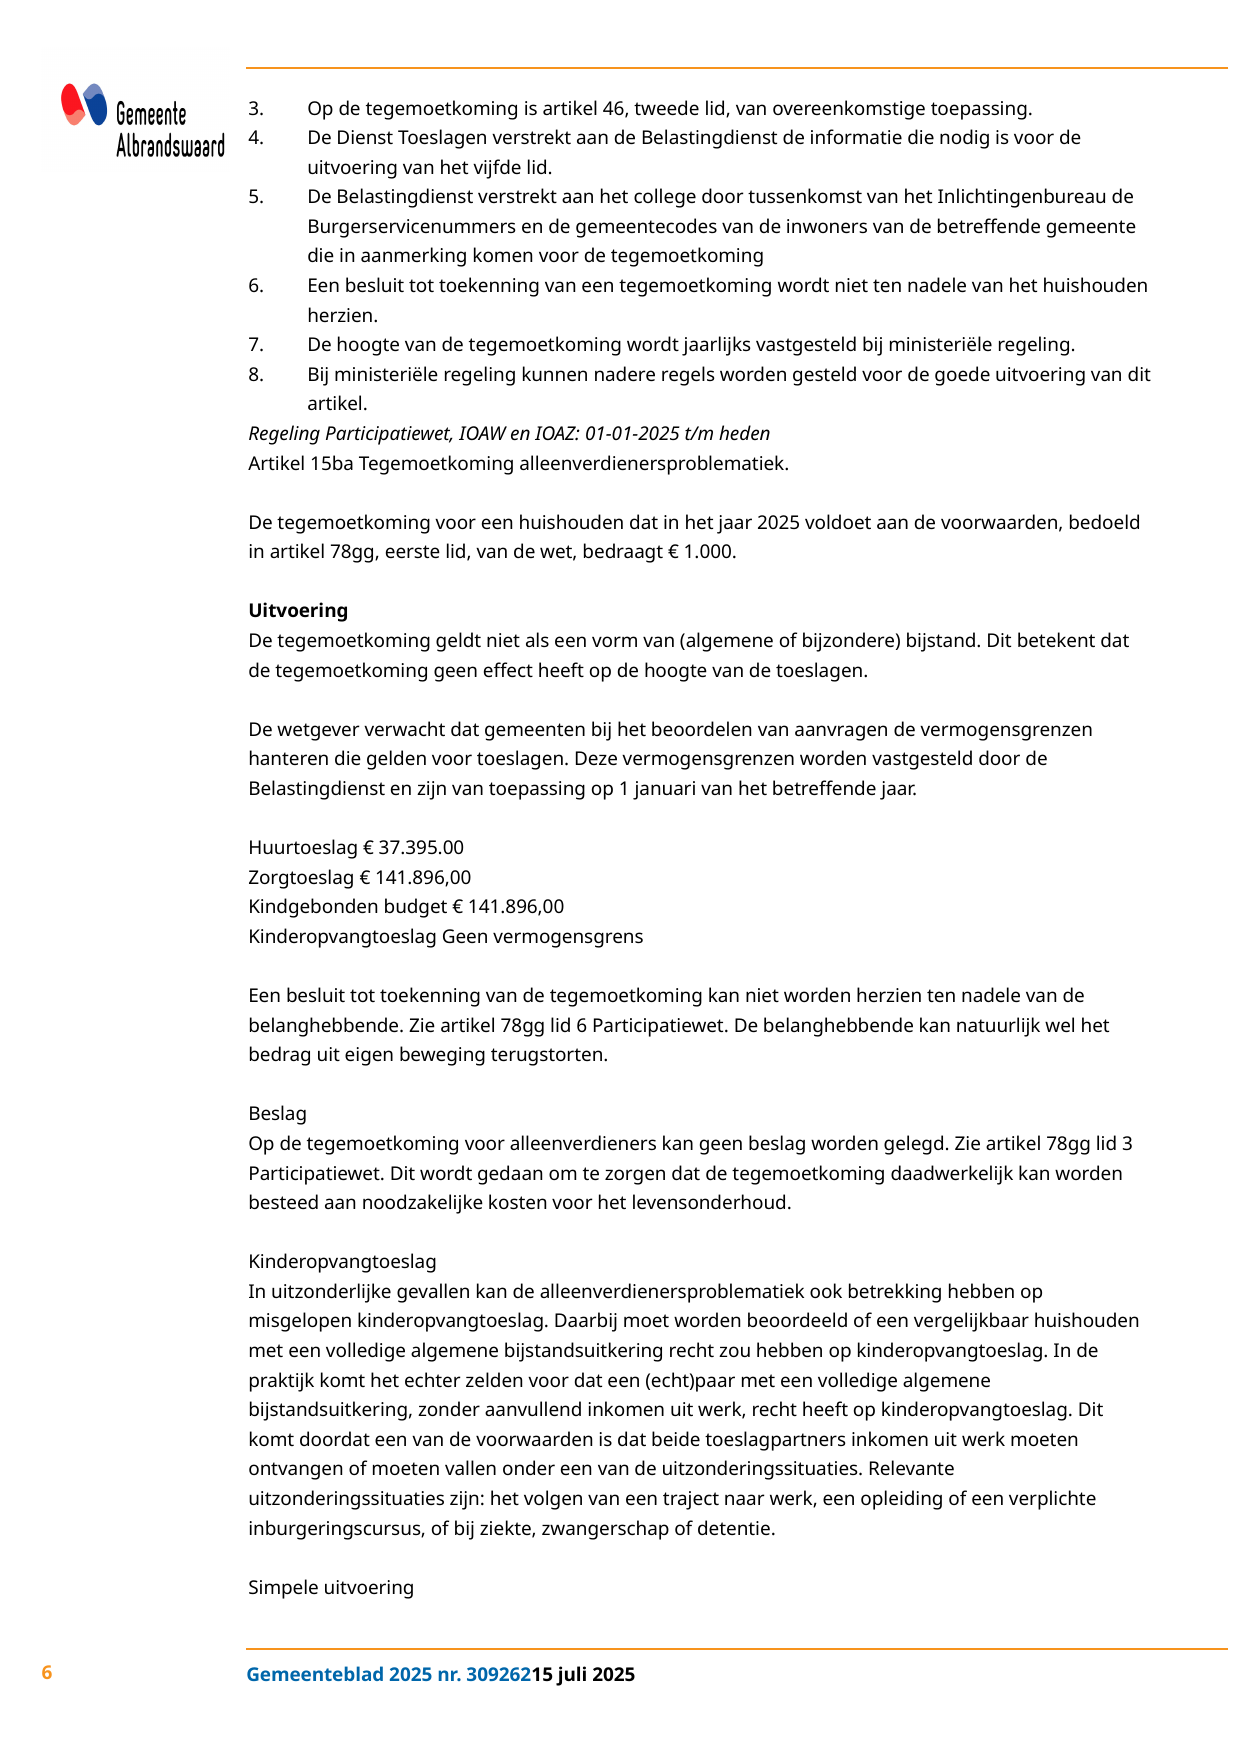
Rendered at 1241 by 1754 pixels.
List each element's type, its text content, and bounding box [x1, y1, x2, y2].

text Artikel 15ba Tegemoetkoming alleenverdienersproblematiek. [248, 450, 1152, 476]
text Beslag [248, 1101, 1152, 1126]
text Uitvoering [248, 598, 1152, 623]
list De Belastingdienst verstrekt aan het college door tussenkomst van het Inlichtingenbureau de Burgerservicenummers en de gemeentecodes van de inwoners van de betreffende gemeente die in aanmerking komen voor de tegemoetkoming [248, 183, 1152, 268]
text Regeling Participatiewet, IOAW en IOAZ: 01-01-2025 t/m heden [248, 420, 1152, 446]
text De wetgever verwacht dat gemeenten bij het beoordelen van aanvragen de vermogensgrenzen hanteren die gelden voor toeslagen. Deze vermogensgrenzen worden vastgesteld door de Belastingdienst en zijn van toepassing op 1 januari van het betreffende jaar. [248, 716, 1152, 801]
text De tegemoetkoming geldt niet als een vorm van (algemene of bijzondere) bijstand. Dit betekent dat de tegemoetkoming geen effect heeft op de hoogte van de toeslagen. [248, 627, 1152, 683]
list De Dienst Toeslagen verstrekt aan de Belastingdienst de informatie die nodig is voor de uitvoering van het vijfde lid. [248, 124, 1152, 180]
text Een besluit tot toekenning van de tegemoetkoming kan niet worden herzien ten nadele van de belanghebbende. Zie artikel 78gg lid 6 Participatiewet. De belanghebbende kan natuurlijk wel het bedrag uit eigen beweging terugstorten. [248, 982, 1152, 1067]
text Kinderopvangtoeslag [248, 1248, 1152, 1274]
list Bij ministeriële regeling kunnen nadere regels worden gesteld voor de goede uitvoering van dit artikel. [248, 361, 1152, 416]
text In uitzonderlijke gevallen kan de alleenverdienersproblematiek ook betrekking hebben op misgelopen kinderopvangtoeslag. Daarbij moet worden beoordeeld of een vergelijkbaar huishouden met een volledige algemene bijstandsuitkering recht zou hebben op kinderopvangtoeslag. In de praktijk komt het echter zelden voor dat een (echt)paar met een volledige algemene bijstandsuitkering, zonder aanvullend inkomen uit werk, recht heeft op kinderopvangtoeslag. Dit komt doordat een van de voorwaarden is dat beide toeslagpartners inkomen uit werk moeten ontvangen of moeten vallen onder een van de uitzonderingssituaties. Relevante uitzonderingssituaties zijn: het volgen van een traject naar werk, een opleiding of een verplichte inburgeringscursus, of bij ziekte, zwangerschap of detentie. [248, 1278, 1152, 1541]
list Op de tegemoetkoming is artikel 46, tweede lid, van overeenkomstige toepassing. [248, 95, 1152, 121]
list De hoogte van de tegemoetkoming wordt jaarlijks vastgesteld bij ministeriële regeling. [248, 331, 1152, 357]
picture [41, 47, 231, 172]
text De tegemoetkoming voor een huishouden dat in het jaar 2025 voldoet aan de voorwaarden, bedoeld in artikel 78gg, eerste lid, van de wet, bedraagt € 1.000. [248, 509, 1152, 564]
text Simpele uitvoering [248, 1574, 1152, 1600]
list Een besluit tot toekenning van een tegemoetkoming wordt niet ten nadele van het huishouden herzien. [248, 272, 1152, 328]
text Op de tegemoetkoming voor alleenverdieners kan geen beslag worden gelegd. Zie artikel 78gg lid 3 Participatiewet. Dit wordt gedaan om te zorgen dat de tegemoetkoming daadwerkelijk kan worden besteed aan noodzakelijke kosten voor het levensonderhoud. [248, 1130, 1152, 1215]
text Zorgtoeslag € 141.896,00 [248, 864, 1152, 890]
text Kindgebonden budget € 141.896,00 [248, 893, 1152, 919]
text Kinderopvangtoeslag Geen vermogensgrens [248, 923, 1152, 949]
text Huurtoeslag € 37.395.00 [248, 834, 1152, 860]
